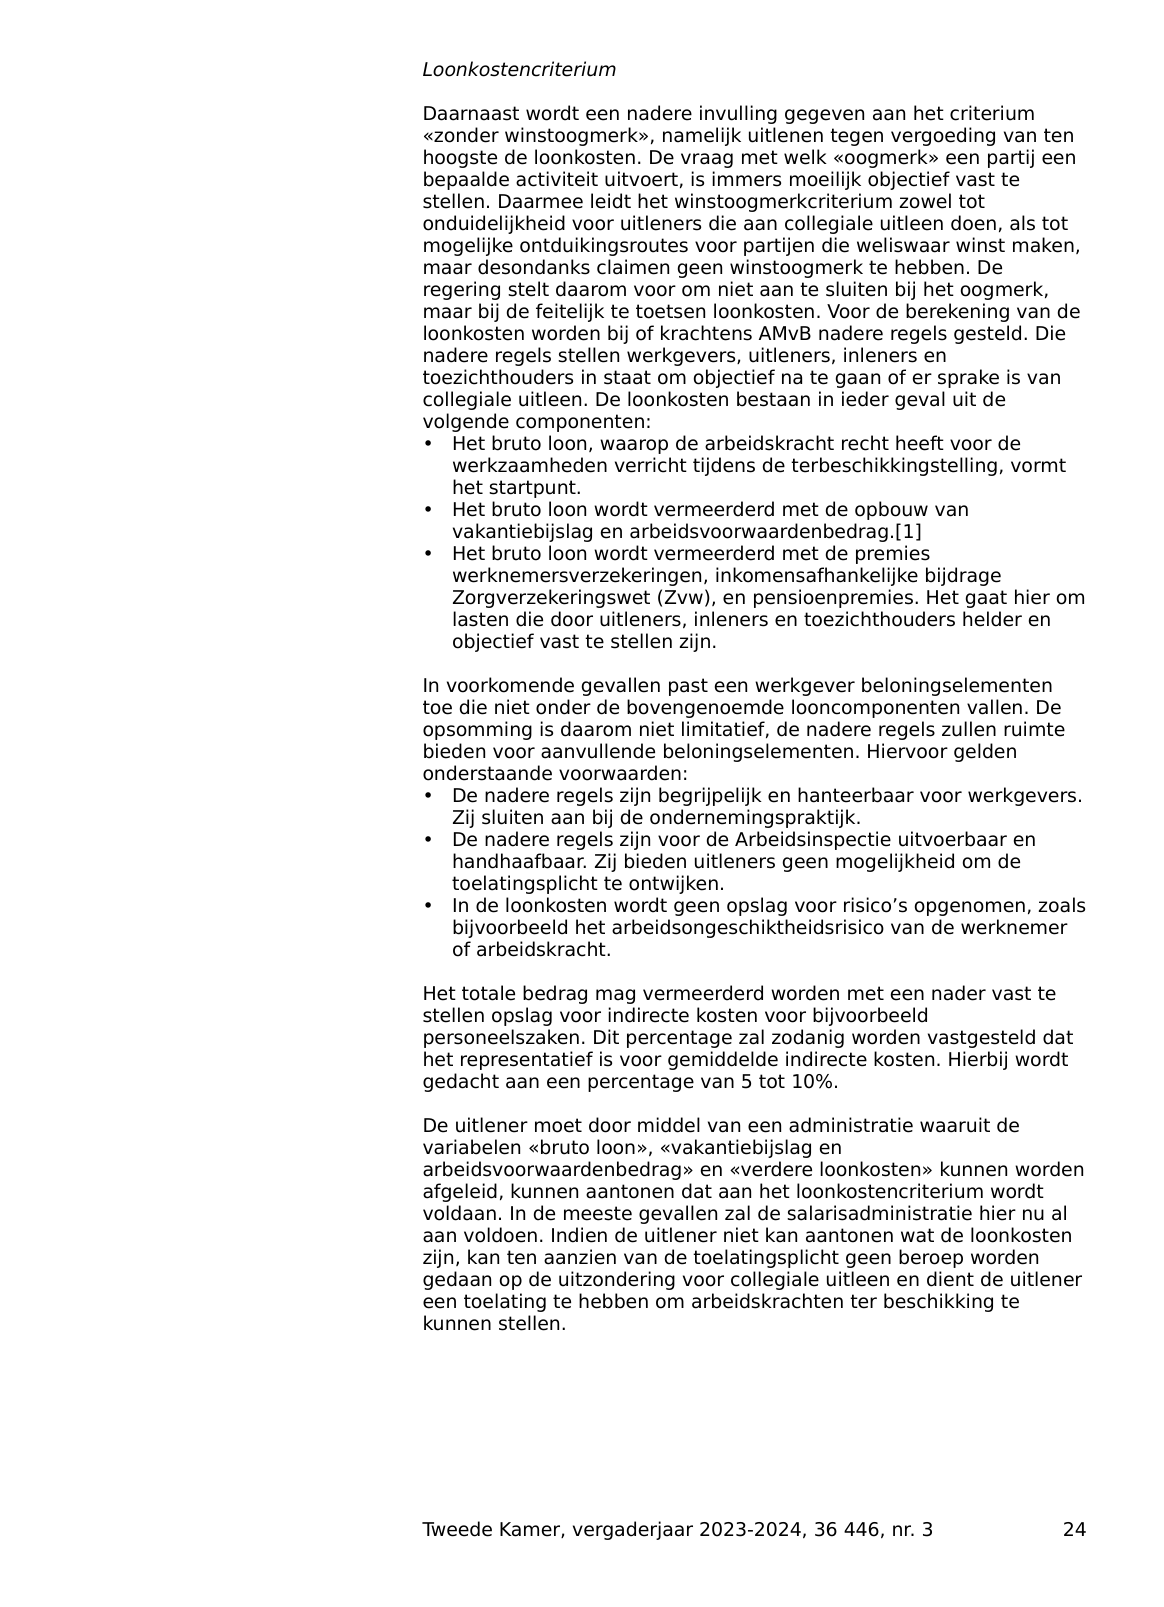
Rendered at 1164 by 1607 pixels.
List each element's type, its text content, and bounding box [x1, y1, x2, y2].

text In voorkomende gevallen past een werkgever beloningselementen toe die niet onder de bovengenoemde looncomponenten vallen. De opsomming is daarom niet limitatief, de nadere regels zullen ruimte bieden voor aanvullende beloningselementen. Hiervoor gelden onderstaande voorwaarden: [422, 675, 1087, 785]
text Het totale bedrag mag vermeerderd worden met een nader vast te stellen opslag voor indirecte kosten voor bijvoorbeeld personeelszaken. Dit percentage zal zodanig worden vastgesteld dat het representatief is voor gemiddelde indirecte kosten. Hierbij wordt gedacht aan een percentage van 5 tot 10%. [422, 983, 1087, 1093]
text • Het bruto loon wordt vermeerderd met de opbouw van vakantiebijslag en arbeidsvoorwaardenbedrag.[1] [422, 499, 1087, 543]
text Daarnaast wordt een nadere invulling gegeven aan het criterium «zonder winstoogmerk», namelijk uitlenen tegen vergoeding van ten hoogste de loonkosten. De vraag met welk «oogmerk» een partij een bepaalde activiteit uitvoert, is immers moeilijk objectief vast te stellen. Daarmee leidt het winstoogmerkcriterium zowel tot onduidelijkheid voor uitleners die aan collegiale uitleen doen, als tot mogelijke ontduikingsroutes voor partijen die weliswaar winst maken, maar desondanks claimen geen winstoogmerk te hebben. De regering stelt daarom voor om niet aan te sluiten bij het oogmerk, maar bij de feitelijk te toetsen loonkosten. Voor de berekening van de loonkosten worden bij of krachtens AMvB nadere regels gesteld. Die nadere regels stellen werkgevers, uitleners, inleners en toezichthouders in staat om objectief na te gaan of er sprake is van collegiale uitleen. De loonkosten bestaan in ieder geval uit de volgende componenten: [422, 103, 1087, 433]
text • Het bruto loon wordt vermeerderd met de premies werknemersverzekeringen, inkomensafhankelijke bijdrage Zorgverzekeringswet (Zvw), en pensioenpremies. Het gaat hier om lasten die door uitleners, inleners en toezichthouders helder en objectief vast te stellen zijn. [422, 543, 1087, 653]
text • De nadere regels zijn voor de Arbeidsinspectie uitvoerbaar en handhaafbaar. Zij bieden uitleners geen mogelijkheid om de toelatingsplicht te ontwijken. [422, 829, 1087, 895]
text • In de loonkosten wordt geen opslag voor risico’s opgenomen, zoals bijvoorbeeld het arbeidsongeschiktheidsrisico van de werknemer of arbeidskracht. [422, 895, 1087, 961]
subtitle Loonkostencriterium [422, 59, 1087, 81]
text De uitlener moet door middel van een administratie waaruit de variabelen «bruto loon», «vakantiebijslag en arbeidsvoorwaardenbedrag» en «verdere loonkosten» kunnen worden afgeleid, kunnen aantonen dat aan het loonkostencriterium wordt voldaan. In de meeste gevallen zal de salarisadministratie hier nu al aan voldoen. Indien de uitlener niet kan aantonen wat de loonkosten zijn, kan ten aanzien van de toelatingsplicht geen beroep worden gedaan op de uitzondering voor collegiale uitleen en dient de uitlener een toelating te hebben om arbeidskrachten ter beschikking te kunnen stellen. [422, 1115, 1087, 1335]
text • Het bruto loon, waarop de arbeidskracht recht heeft voor de werkzaamheden verricht tijdens de terbeschikkingstelling, vormt het startpunt. [422, 433, 1087, 499]
text • De nadere regels zijn begrijpelijk en hanteerbaar voor werkgevers. Zij sluiten aan bij de ondernemingspraktijk. [422, 785, 1087, 829]
